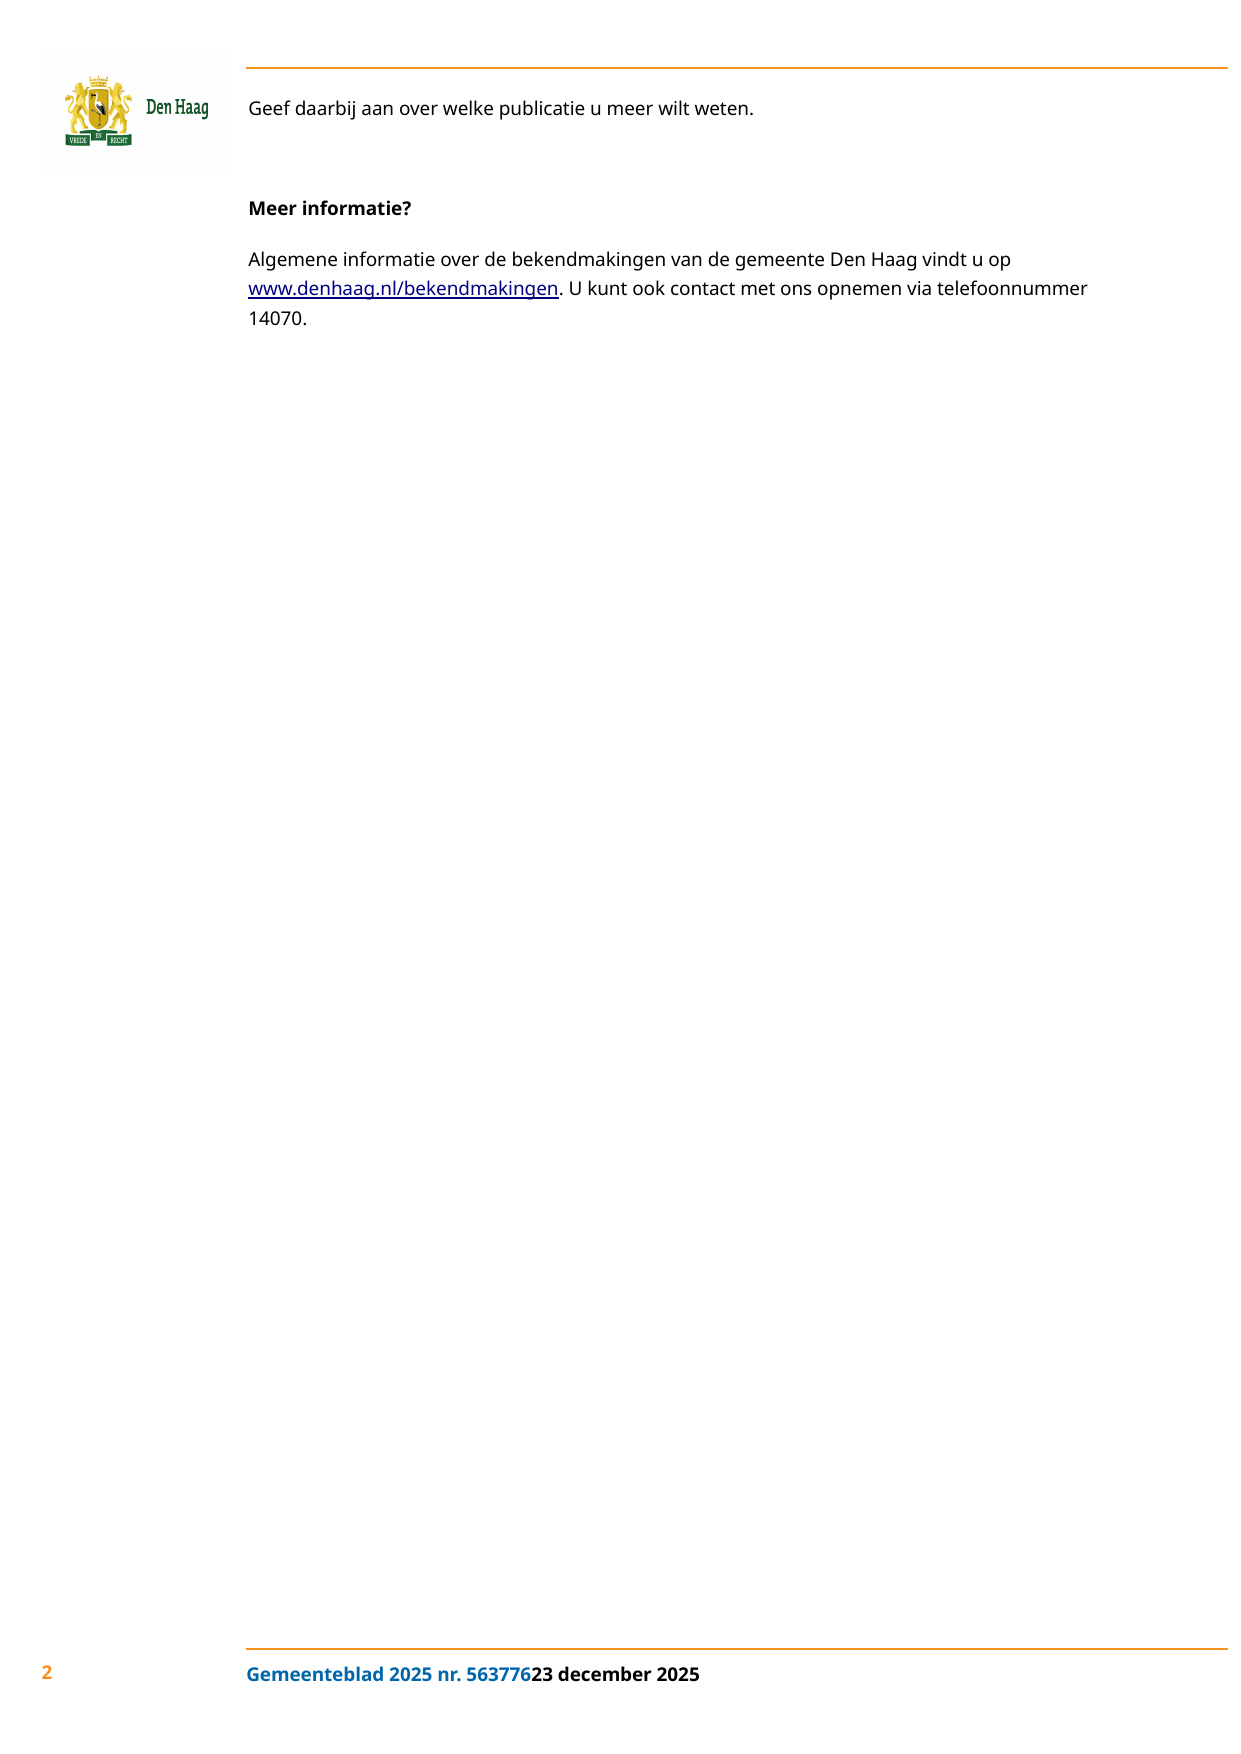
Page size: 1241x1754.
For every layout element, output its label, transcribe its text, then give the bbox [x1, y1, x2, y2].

text Algemene informatie over de bekendmakingen van de gemeente Den Haag vindt u op www.denhaag.nl/bekendmakingen. U kunt ook contact met ons opnemen via telefoonnummer 14070. [248, 246, 1152, 331]
picture [41, 47, 231, 172]
text Meer informatie? [248, 196, 1152, 221]
text Geef daarbij aan over welke publicatie u meer wilt weten. [248, 95, 1152, 121]
